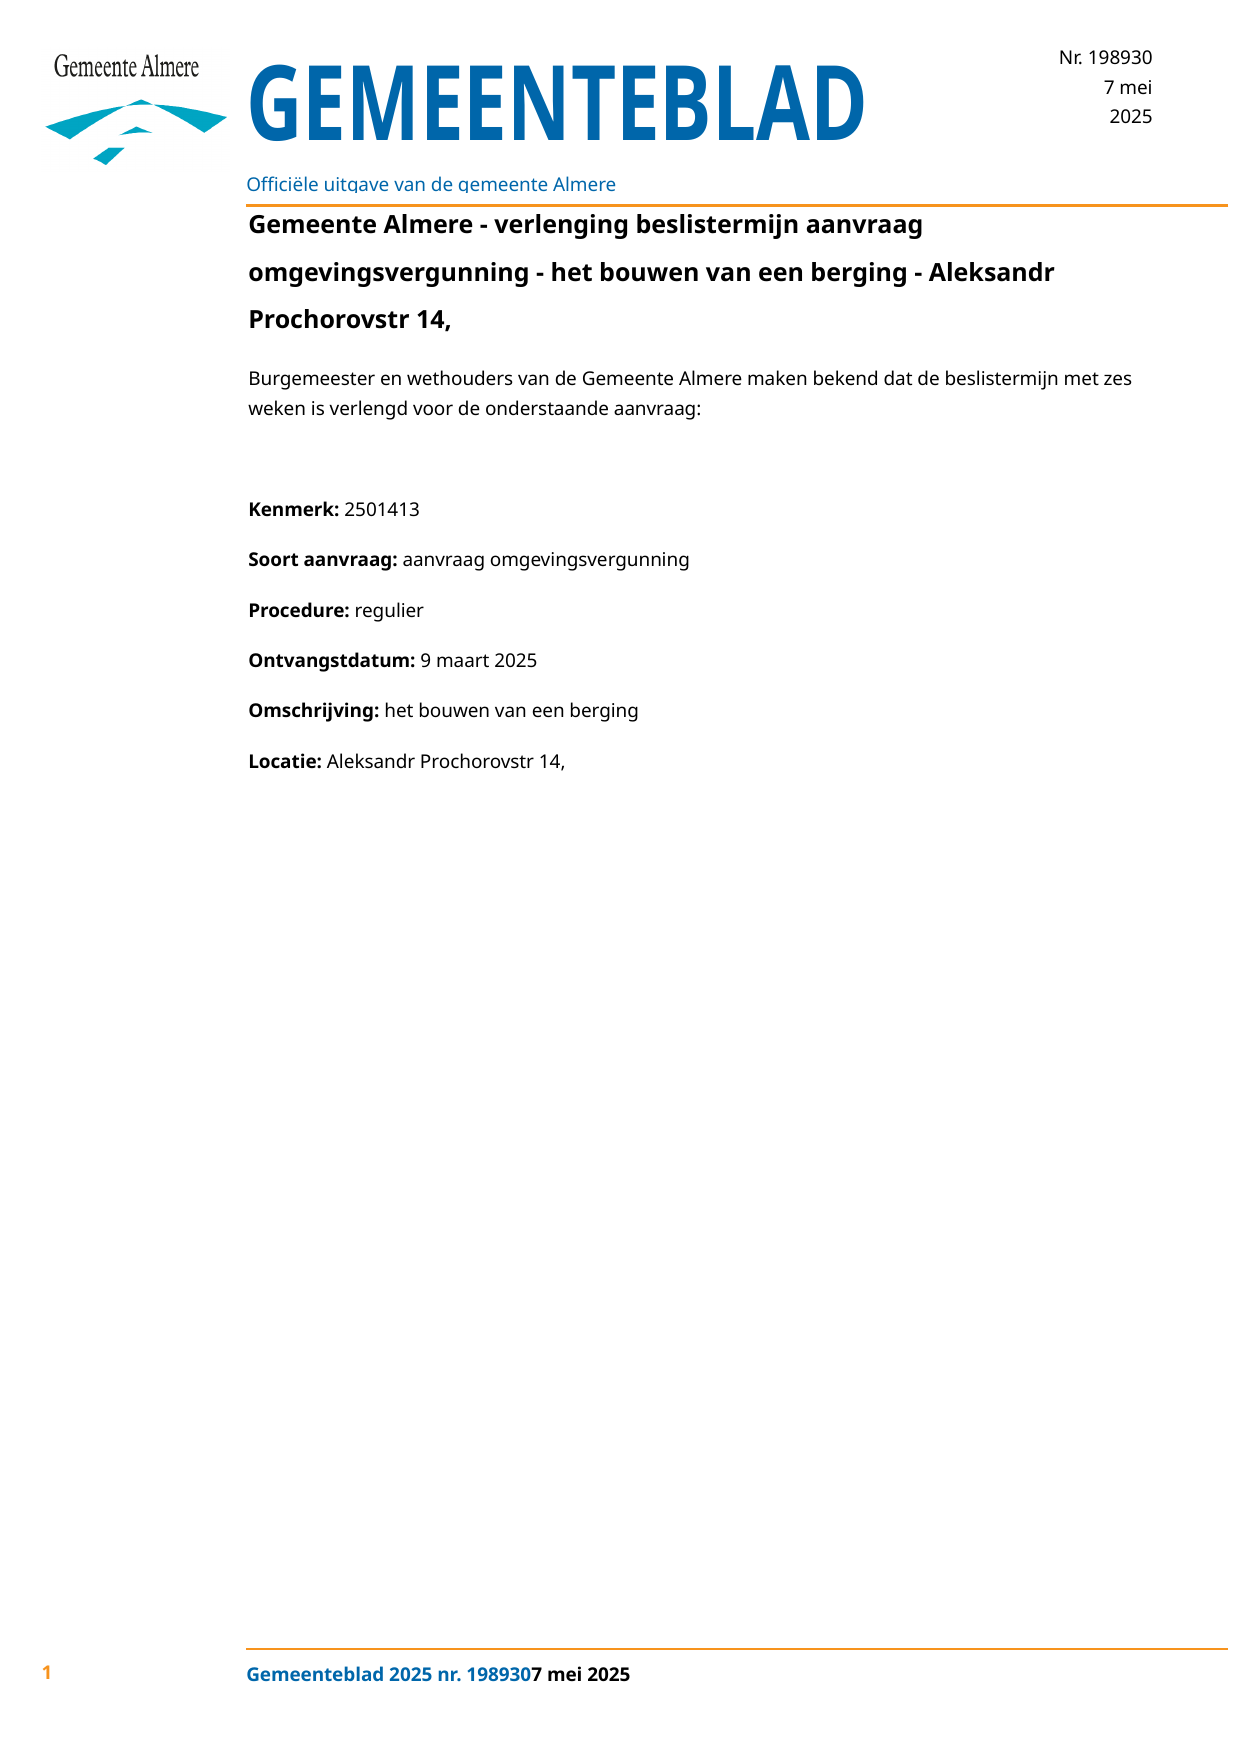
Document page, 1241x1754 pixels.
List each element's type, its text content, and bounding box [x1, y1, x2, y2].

text Gemeente Almere - verlenging beslistermijn aanvraag omgevingsvergunning - het bouwen van een berging - Aleksandr Prochorovstr 14, [248, 207, 1152, 336]
text Omschrijving: het bouwen van een berging [248, 698, 1152, 723]
text Ontvangstdatum: 9 maart 2025 [248, 647, 1152, 673]
text Locatie: Aleksandr Prochorovstr 14, [248, 748, 1152, 774]
picture [41, 47, 231, 172]
text Soort aanvraag: aanvraag omgevingsvergunning [248, 546, 1152, 572]
text Kenmerk: 2501413 [248, 496, 1152, 522]
text Procedure: regulier [248, 597, 1152, 622]
text Burgemeester en wethouders van de Gemeente Almere maken bekend dat de beslistermijn met zes weken is verlengd voor de onderstaande aanvraag: [248, 366, 1152, 421]
